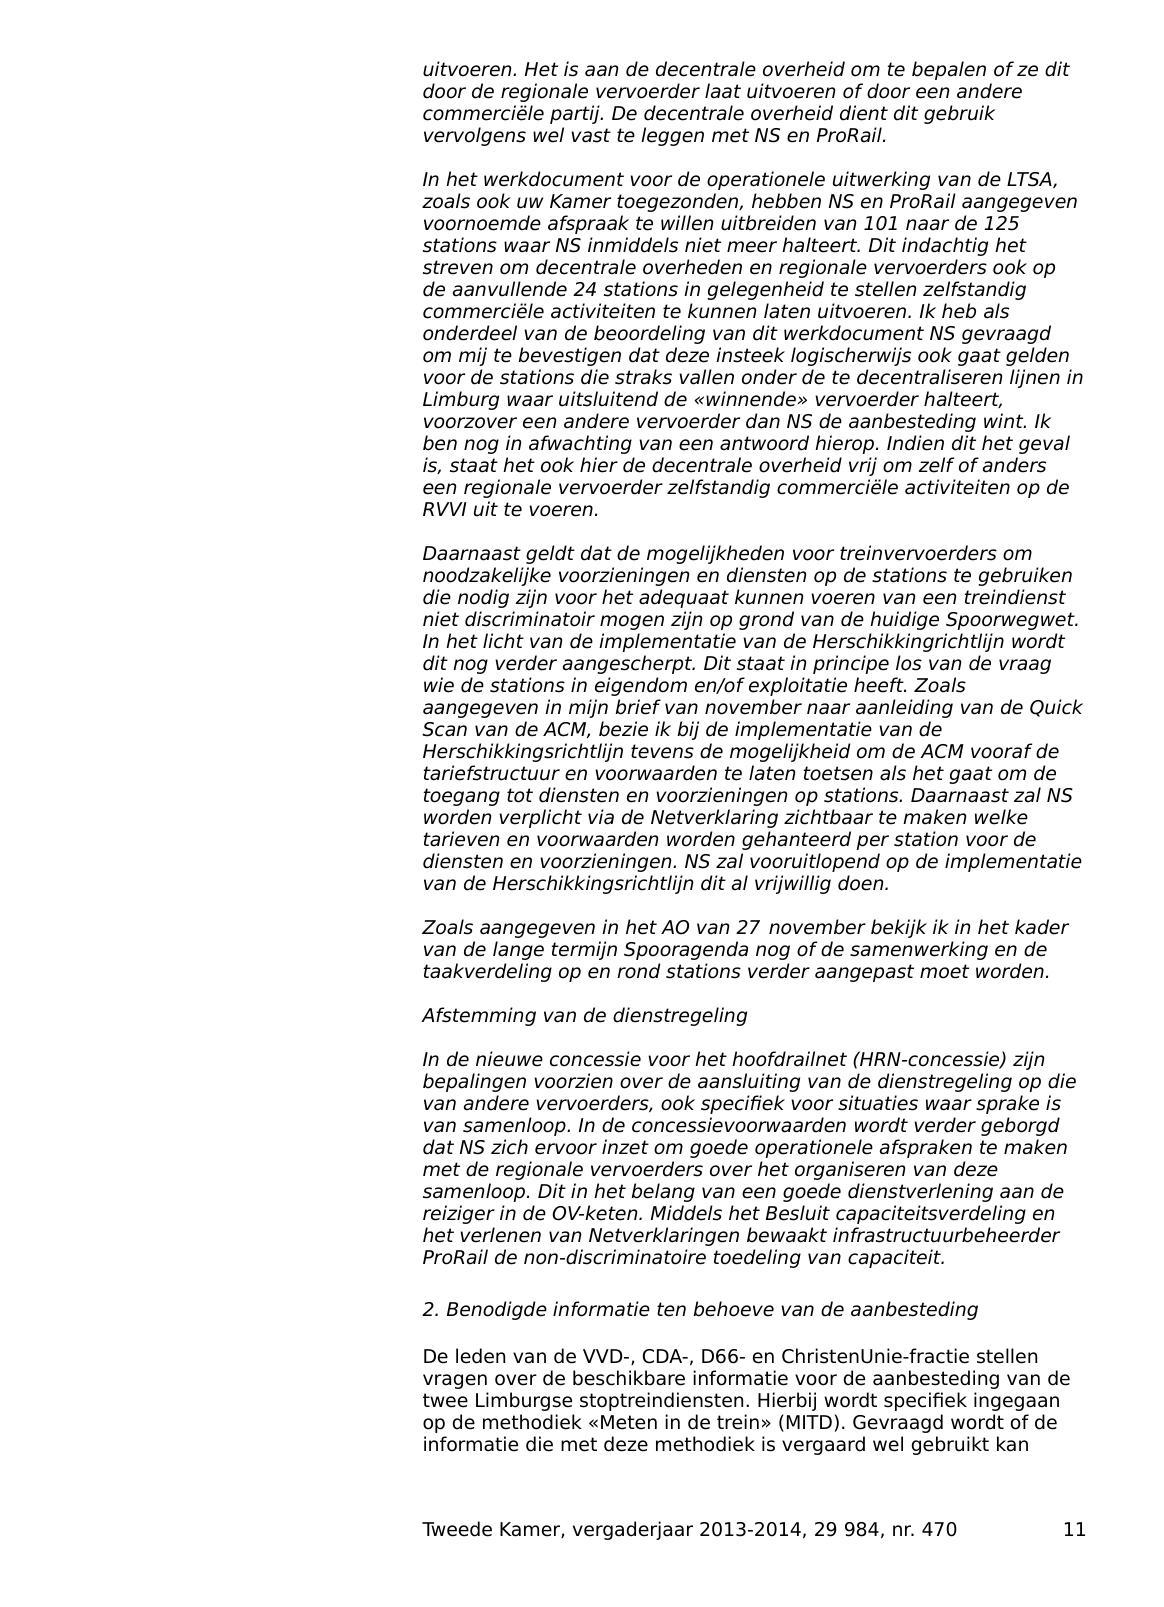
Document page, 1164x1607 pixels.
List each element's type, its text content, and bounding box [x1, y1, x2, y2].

text uitvoeren. Het is aan de decentrale overheid om te bepalen of ze dit door de regionale vervoerder laat uitvoeren of door een andere commerciële partij. De decentrale overheid dient dit gebruik vervolgens wel vast te leggen met NS en ProRail. [422, 59, 1087, 147]
text Daarnaast geldt dat de mogelijkheden voor treinvervoerders om noodzakelijke voorzieningen en diensten op de stations te gebruiken die nodig zijn voor het adequaat kunnen voeren van een treindienst niet discriminatoir mogen zijn op grond van de huidige Spoorwegwet. In het licht van de implementatie van de Herschikkingrichtlijn wordt dit nog verder aangescherpt. Dit staat in principe los van de vraag wie de stations in eigendom en/of exploitatie heeft. Zoals aangegeven in mijn brief van november naar aanleiding van de Quick Scan van de ACM, bezie ik bij de implementatie van de Herschikkingsrichtlijn tevens de mogelijkheid om de ACM vooraf de tariefstructuur en voorwaarden te laten toetsen als het gaat om de toegang tot diensten en voorzieningen op stations. Daarnaast zal NS worden verplicht via de Netverklaring zichtbaar te maken welke tarieven en voorwaarden worden gehanteerd per station voor de diensten en voorzieningen. NS zal vooruitlopend op de implementatie van de Herschikkingsrichtlijn dit al vrijwillig doen. [422, 543, 1087, 895]
text De leden van de VVD-, CDA-, D66- en ChristenUnie-fractie stellen vragen over de beschikbare informatie voor de aanbesteding van de twee Limburgse stoptreindiensten. Hierbij wordt specifiek ingegaan op de methodiek «Meten in de trein» (MITD). Gevraagd wordt of de informatie die met deze methodiek is vergaard wel gebruikt kan [422, 1346, 1087, 1456]
text In de nieuwe concessie voor het hoofdrailnet (HRN-concessie) zijn bepalingen voorzien over de aansluiting van de dienstregeling op die van andere vervoerders, ook specifiek voor situaties waar sprake is van samenloop. In de concessievoorwaarden wordt verder geborgd dat NS zich ervoor inzet om goede operationele afspraken te maken met de regionale vervoerders over het organiseren van deze samenloop. Dit in het belang van een goede dienstverlening aan de reiziger in de OV-keten. Middels het Besluit capaciteitsverdeling en het verlenen van Netverklaringen bewaakt infrastructuurbeheerder ProRail de non-discriminatoire toedeling van capaciteit. [422, 1049, 1087, 1269]
subtitle Afstemming van de dienstregeling [422, 1005, 1087, 1027]
text Zoals aangegeven in het AO van 27 november bekijk ik in het kader van de lange termijn Spooragenda nog of de samenwerking en de taakverdeling op en rond stations verder aangepast moet worden. [422, 917, 1087, 983]
text In het werkdocument voor de operationele uitwerking van de LTSA, zoals ook uw Kamer toegezonden, hebben NS en ProRail aangegeven voornoemde afspraak te willen uitbreiden van 101 naar de 125 stations waar NS inmiddels niet meer halteert. Dit indachtig het streven om decentrale overheden en regionale vervoerders ook op de aanvullende 24 stations in gelegenheid te stellen zelfstandig commerciële activiteiten te kunnen laten uitvoeren. Ik heb als onderdeel van de beoordeling van dit werkdocument NS gevraagd om mij te bevestigen dat deze insteek logischerwijs ook gaat gelden voor de stations die straks vallen onder de te decentraliseren lijnen in Limburg waar uitsluitend de «winnende» vervoerder halteert, voorzover een andere vervoerder dan NS de aanbesteding wint. Ik ben nog in afwachting van een antwoord hierop. Indien dit het geval is, staat het ook hier de decentrale overheid vrij om zelf of anders een regionale vervoerder zelfstandig commerciële activiteiten op de RVVI uit te voeren. [422, 169, 1087, 521]
subtitle 2. Benodigde informatie ten behoeve van de aanbesteding [422, 1299, 1087, 1321]
